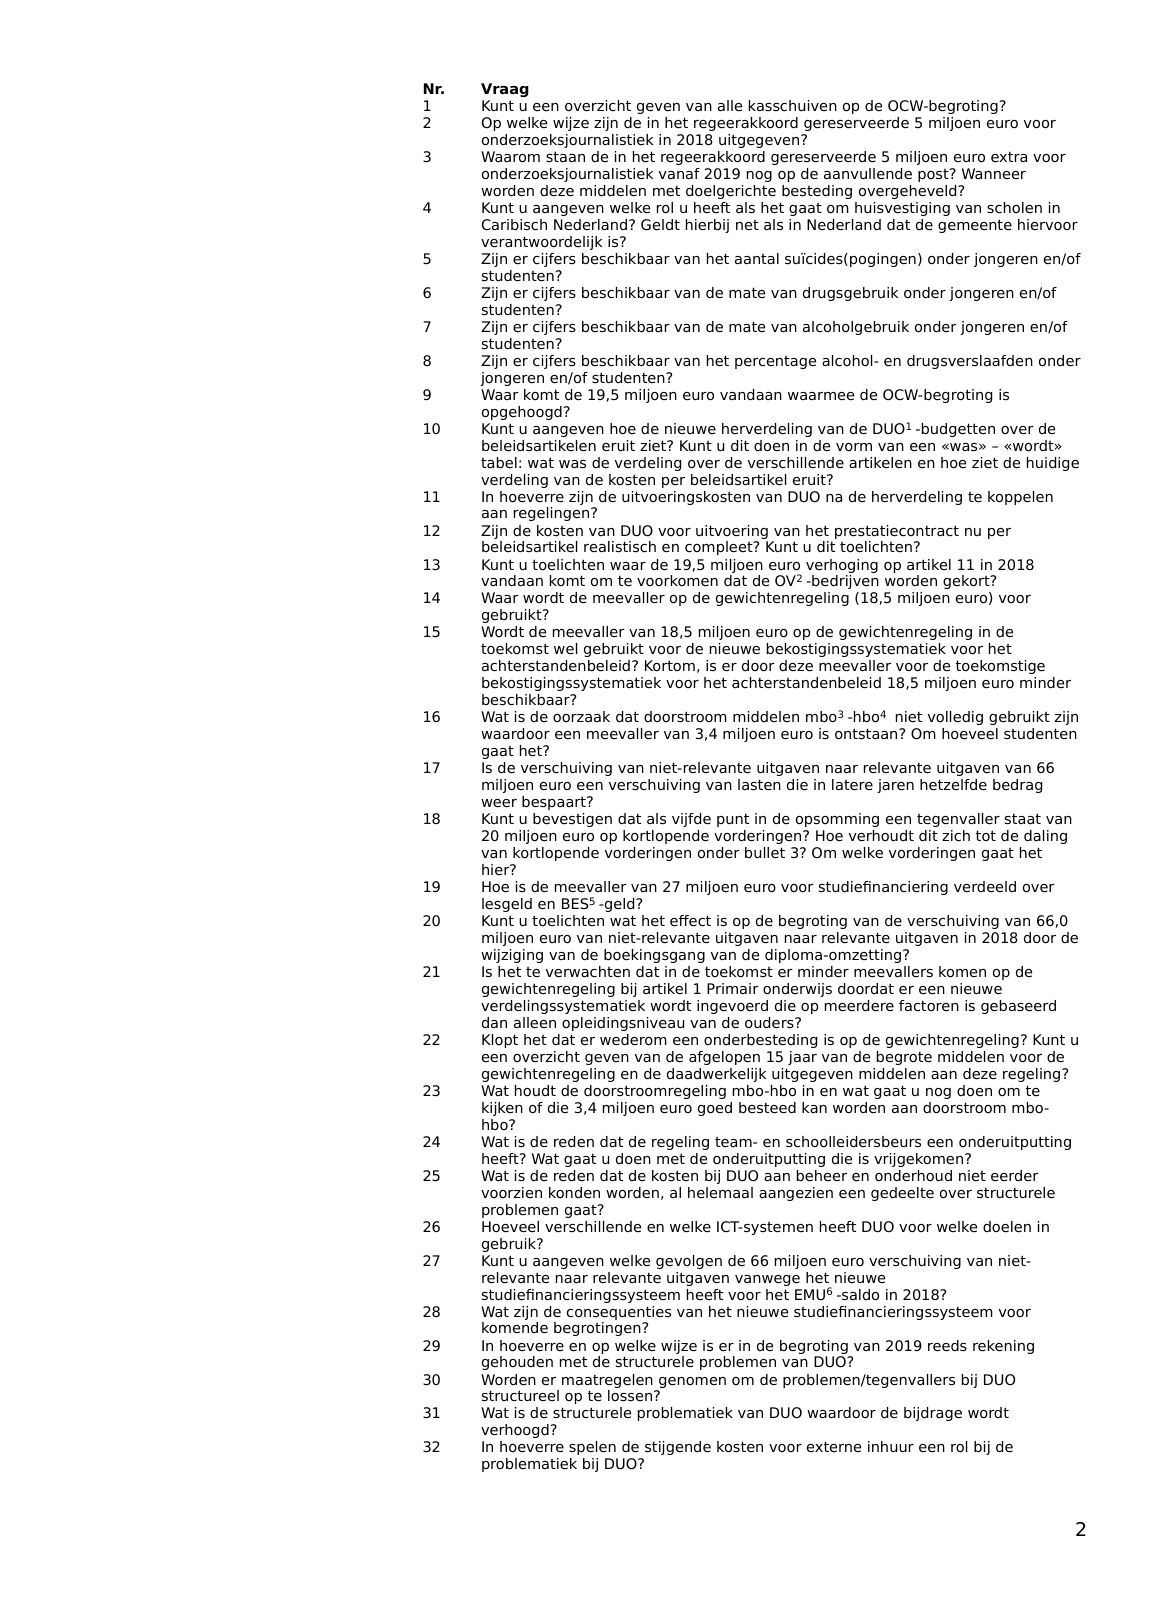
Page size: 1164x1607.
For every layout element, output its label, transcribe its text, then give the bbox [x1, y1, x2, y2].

table_cell In hoeverre zijn de uitvoeringskosten van DUO na de herverdeling te koppelen aan regelingen? [475, 489, 1087, 522]
table_cell 32 [422, 1439, 475, 1473]
table_cell Wat is de oorzaak dat doorstroom middelen mbo3-hbo4 niet volledig gebruikt zijn waardoor een meevaller van 3,4 miljoen euro is ontstaan? Om hoeveel studenten gaat het? [475, 709, 1087, 760]
table_cell 22 [422, 1032, 475, 1083]
table_cell 3 [422, 149, 475, 200]
table_cell 9 [422, 387, 475, 421]
table_cell 1 [422, 98, 475, 115]
table_cell 7 [422, 319, 475, 353]
table_cell 28 [422, 1304, 475, 1337]
table_cell Wordt de meevaller van 18,5 miljoen euro op de gewichtenregeling in de toekomst wel gebruikt voor de nieuwe bekostigingssystematiek voor het achterstandenbeleid? Kortom, is er door deze meevaller voor de toekomstige bekostigingssystematiek voor het achterstandenbeleid 18,5 miljoen euro minder beschikbaar? [475, 624, 1087, 709]
table_cell Zijn er cijfers beschikbaar van de mate van drugsgebruik onder jongeren en/of studenten? [475, 285, 1087, 319]
table_cell 31 [422, 1405, 475, 1439]
table_cell Waar wordt de meevaller op de gewichtenregeling (18,5 miljoen euro) voor gebruikt? [475, 590, 1087, 624]
table_cell Kunt u een overzicht geven van alle kasschuiven op de OCW-begroting? [475, 98, 1087, 115]
table_cell Op welke wijze zijn de in het regeerakkoord gereserveerde 5 miljoen euro voor onderzoeksjournalistiek in 2018 uitgegeven? [475, 115, 1087, 149]
table_cell Kunt u aangeven welke gevolgen de 66 miljoen euro verschuiving van niet-relevante naar relevante uitgaven vanwege het nieuwe studiefinancieringssysteem heeft voor het EMU6-saldo in 2018? [475, 1253, 1087, 1303]
table_cell Wat is de structurele problematiek van DUO waardoor de bijdrage wordt verhoogd? [475, 1405, 1087, 1439]
table_cell 11 [422, 489, 475, 522]
table_cell Hoeveel verschillende en welke ICT-systemen heeft DUO voor welke doelen in gebruik? [475, 1219, 1087, 1252]
table_cell 14 [422, 590, 475, 624]
table_cell Worden er maatregelen genomen om de problemen/tegenvallers bij DUO structureel op te lossen? [475, 1371, 1087, 1405]
table_cell Is de verschuiving van niet-relevante uitgaven naar relevante uitgaven van 66 miljoen euro een verschuiving van lasten die in latere jaren hetzelfde bedrag weer bespaart? [475, 760, 1087, 811]
table_cell Zijn er cijfers beschikbaar van het aantal suïcides(pogingen) onder jongeren en/of studenten? [475, 251, 1087, 285]
table_cell Zijn de kosten van DUO voor uitvoering van het prestatiecontract nu per beleidsartikel realistisch en compleet? Kunt u dit toelichten? [475, 523, 1087, 556]
table_cell Kunt u toelichten waar de 19,5 miljoen euro verhoging op artikel 11 in 2018 vandaan komt om te voorkomen dat de OV2-bedrijven worden gekort? [475, 556, 1087, 590]
table_cell 25 [422, 1168, 475, 1218]
table_cell Wat is de reden dat de regeling team- en schoolleidersbeurs een onderuitputting heeft? Wat gaat u doen met de onderuitputting die is vrijgekomen? [475, 1134, 1087, 1168]
table_cell In hoeverre en op welke wijze is er in de begroting van 2019 reeds rekening gehouden met de structurele problemen van DUO? [475, 1338, 1087, 1371]
table_cell Kunt u aangeven hoe de nieuwe herverdeling van de DUO1-budgetten over de beleidsartikelen eruit ziet? Kunt u dit doen in de vorm van een «was» – «wordt» tabel: wat was de verdeling over de verschillende artikelen en hoe ziet de huidige verdeling van de kosten per beleidsartikel eruit? [475, 421, 1087, 488]
table_cell Waarom staan de in het regeerakkoord gereserveerde 5 miljoen euro extra voor onderzoeksjournalistiek vanaf 2019 nog op de aanvullende post? Wanneer worden deze middelen met doelgerichte besteding overgeheveld? [475, 149, 1087, 200]
table_cell 17 [422, 760, 475, 811]
table_cell Kunt u bevestigen dat als vijfde punt in de opsomming een tegenvaller staat van 20 miljoen euro op kortlopende vorderingen? Hoe verhoudt dit zich tot de daling van kortlopende vorderingen onder bullet 3? Om welke vorderingen gaat het hier? [475, 811, 1087, 879]
table_cell 21 [422, 964, 475, 1032]
table_cell 24 [422, 1134, 475, 1168]
table_cell 8 [422, 353, 475, 387]
table_cell 4 [422, 200, 475, 251]
table_cell 18 [422, 811, 475, 879]
table_cell Hoe is de meevaller van 27 miljoen euro voor studiefinanciering verdeeld over lesgeld en BES5-geld? [475, 879, 1087, 913]
table_cell 27 [422, 1253, 475, 1303]
table_cell 20 [422, 913, 475, 964]
table_cell Zijn er cijfers beschikbaar van de mate van alcoholgebruik onder jongeren en/of studenten? [475, 319, 1087, 353]
table_cell Klopt het dat er wederom een onderbesteding is op de gewichtenregeling? Kunt u een overzicht geven van de afgelopen 15 jaar van de begrote middelen voor de gewichtenregeling en de daadwerkelijk uitgegeven middelen aan deze regeling? [475, 1032, 1087, 1083]
table_cell 6 [422, 285, 475, 319]
table_cell 5 [422, 251, 475, 285]
table_cell 29 [422, 1338, 475, 1371]
table_cell Is het te verwachten dat in de toekomst er minder meevallers komen op de gewichtenregeling bij artikel 1 Primair onderwijs doordat er een nieuwe verdelingssystematiek wordt ingevoerd die op meerdere factoren is gebaseerd dan alleen opleidingsniveau van de ouders? [475, 964, 1087, 1032]
table_cell Wat is de reden dat de kosten bij DUO aan beheer en onderhoud niet eerder voorzien konden worden, al helemaal aangezien een gedeelte over structurele problemen gaat? [475, 1168, 1087, 1218]
table_cell Waar komt de 19,5 miljoen euro vandaan waarmee de OCW-begroting is opgehoogd? [475, 387, 1087, 421]
table_cell Kunt u aangeven welke rol u heeft als het gaat om huisvestiging van scholen in Caribisch Nederland? Geldt hierbij net als in Nederland dat de gemeente hiervoor verantwoordelijk is? [475, 200, 1087, 251]
table_cell 26 [422, 1219, 475, 1252]
table_cell 23 [422, 1083, 475, 1134]
table_cell Wat zijn de consequenties van het nieuwe studiefinancieringssysteem voor komende begrotingen? [475, 1304, 1087, 1337]
table_cell Wat houdt de doorstroomregeling mbo-hbo in en wat gaat u nog doen om te kijken of die 3,4 miljoen euro goed besteed kan worden aan doorstroom mbo-hbo? [475, 1083, 1087, 1134]
table_cell Kunt u toelichten wat het effect is op de begroting van de verschuiving van 66,0 miljoen euro van niet-relevante uitgaven naar relevante uitgaven in 2018 door de wijziging van de boekingsgang van de diploma-omzetting? [475, 913, 1087, 964]
table_cell 13 [422, 556, 475, 590]
table_cell 30 [422, 1371, 475, 1405]
table_cell 12 [422, 523, 475, 556]
table_cell 19 [422, 879, 475, 913]
table_cell 10 [422, 421, 475, 488]
table_header Vraag [475, 81, 1087, 98]
table_cell In hoeverre spelen de stijgende kosten voor externe inhuur een rol bij de problematiek bij DUO? [475, 1439, 1087, 1473]
table_cell 2 [422, 115, 475, 149]
table_cell 15 [422, 624, 475, 709]
table_cell 16 [422, 709, 475, 760]
table_header Nr. [422, 81, 475, 98]
table_cell Zijn er cijfers beschikbaar van het percentage alcohol- en drugsverslaafden onder jongeren en/of studenten? [475, 353, 1087, 387]
